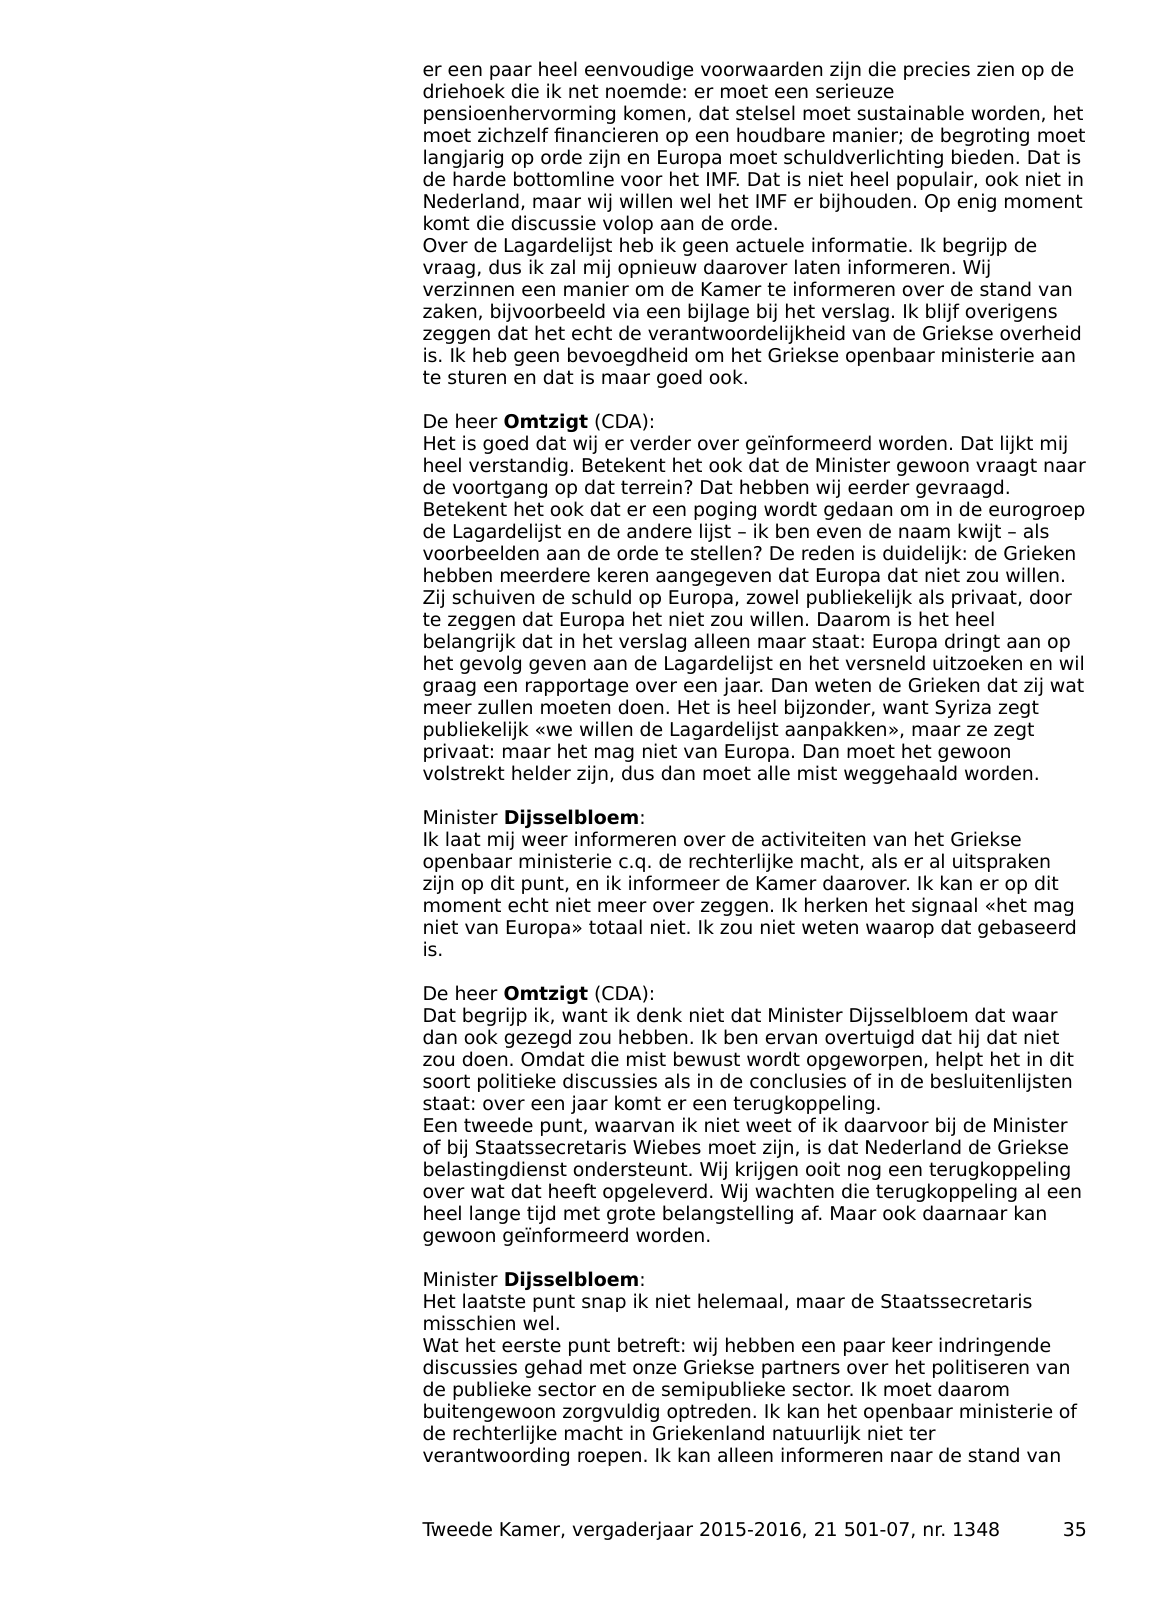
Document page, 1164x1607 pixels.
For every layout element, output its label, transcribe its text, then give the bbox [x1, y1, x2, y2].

text Wat het eerste punt betreft: wij hebben een paar keer indringende discussies gehad met onze Griekse partners over het politiseren van de publieke sector en de semipublieke sector. Ik moet daarom buitengewoon zorgvuldig optreden. Ik kan het openbaar ministerie of de rechterlijke macht in Griekenland natuurlijk niet ter verantwoording roepen. Ik kan alleen informeren naar de stand van [422, 1335, 1087, 1467]
text er een paar heel eenvoudige voorwaarden zijn die precies zien op de driehoek die ik net noemde: er moet een serieuze pensioenhervorming komen, dat stelsel moet sustainable worden, het moet zichzelf financieren op een houdbare manier; de begroting moet langjarig op orde zijn en Europa moet schuldverlichting bieden. Dat is de harde bottomline voor het IMF. Dat is niet heel populair, ook niet in Nederland, maar wij willen wel het IMF er bijhouden. Op enig moment komt die discussie volop aan de orde. [422, 59, 1087, 235]
text Over de Lagardelijst heb ik geen actuele informatie. Ik begrijp de vraag, dus ik zal mij opnieuw daarover laten informeren. Wij verzinnen een manier om de Kamer te informeren over de stand van zaken, bijvoorbeeld via een bijlage bij het verslag. Ik blijf overigens zeggen dat het echt de verantwoordelijkheid van de Griekse overheid is. Ik heb geen bevoegdheid om het Griekse openbaar ministerie aan te sturen en dat is maar goed ook. [422, 235, 1087, 389]
text Ik laat mij weer informeren over de activiteiten van het Griekse openbaar ministerie c.q. de rechterlijke macht, als er al uitspraken zijn op dit punt, en ik informeer de Kamer daarover. Ik kan er op dit moment echt niet meer over zeggen. Ik herken het signaal «het mag niet van Europa» totaal niet. Ik zou niet weten waarop dat gebaseerd is. [422, 829, 1087, 961]
text De heer Omtzigt (CDA): [422, 411, 1087, 433]
text Dat begrijp ik, want ik denk niet dat Minister Dijsselbloem dat waar dan ook gezegd zou hebben. Ik ben ervan overtuigd dat hij dat niet zou doen. Omdat die mist bewust wordt opgeworpen, helpt het in dit soort politieke discussies als in de conclusies of in de besluitenlijsten staat: over een jaar komt er een terugkoppeling. [422, 1005, 1087, 1115]
text Het is goed dat wij er verder over geïnformeerd worden. Dat lijkt mij heel verstandig. Betekent het ook dat de Minister gewoon vraagt naar de voortgang op dat terrein? Dat hebben wij eerder gevraagd. Betekent het ook dat er een poging wordt gedaan om in de eurogroep de Lagardelijst en de andere lijst – ik ben even de naam kwijt – als voorbeelden aan de orde te stellen? De reden is duidelijk: de Grieken hebben meerdere keren aangegeven dat Europa dat niet zou willen. Zij schuiven de schuld op Europa, zowel publiekelijk als privaat, door te zeggen dat Europa het niet zou willen. Daarom is het heel belangrijk dat in het verslag alleen maar staat: Europa dringt aan op het gevolg geven aan de Lagardelijst en het versneld uitzoeken en wil graag een rapportage over een jaar. Dan weten de Grieken dat zij wat meer zullen moeten doen. Het is heel bijzonder, want Syriza zegt publiekelijk «we willen de Lagardelijst aanpakken», maar ze zegt privaat: maar het mag niet van Europa. Dan moet het gewoon volstrekt helder zijn, dus dan moet alle mist weggehaald worden. [422, 433, 1087, 784]
text Het laatste punt snap ik niet helemaal, maar de Staatssecretaris misschien wel. [422, 1291, 1087, 1335]
text Minister Dijsselbloem: [422, 807, 1087, 829]
text Minister Dijsselbloem: [422, 1269, 1087, 1291]
text Een tweede punt, waarvan ik niet weet of ik daarvoor bij de Minister of bij Staatssecretaris Wiebes moet zijn, is dat Nederland de Griekse belastingdienst ondersteunt. Wij krijgen ooit nog een terugkoppeling over wat dat heeft opgeleverd. Wij wachten die terugkoppeling al een heel lange tijd met grote belangstelling af. Maar ook daarnaar kan gewoon geïnformeerd worden. [422, 1115, 1087, 1247]
text De heer Omtzigt (CDA): [422, 983, 1087, 1005]
